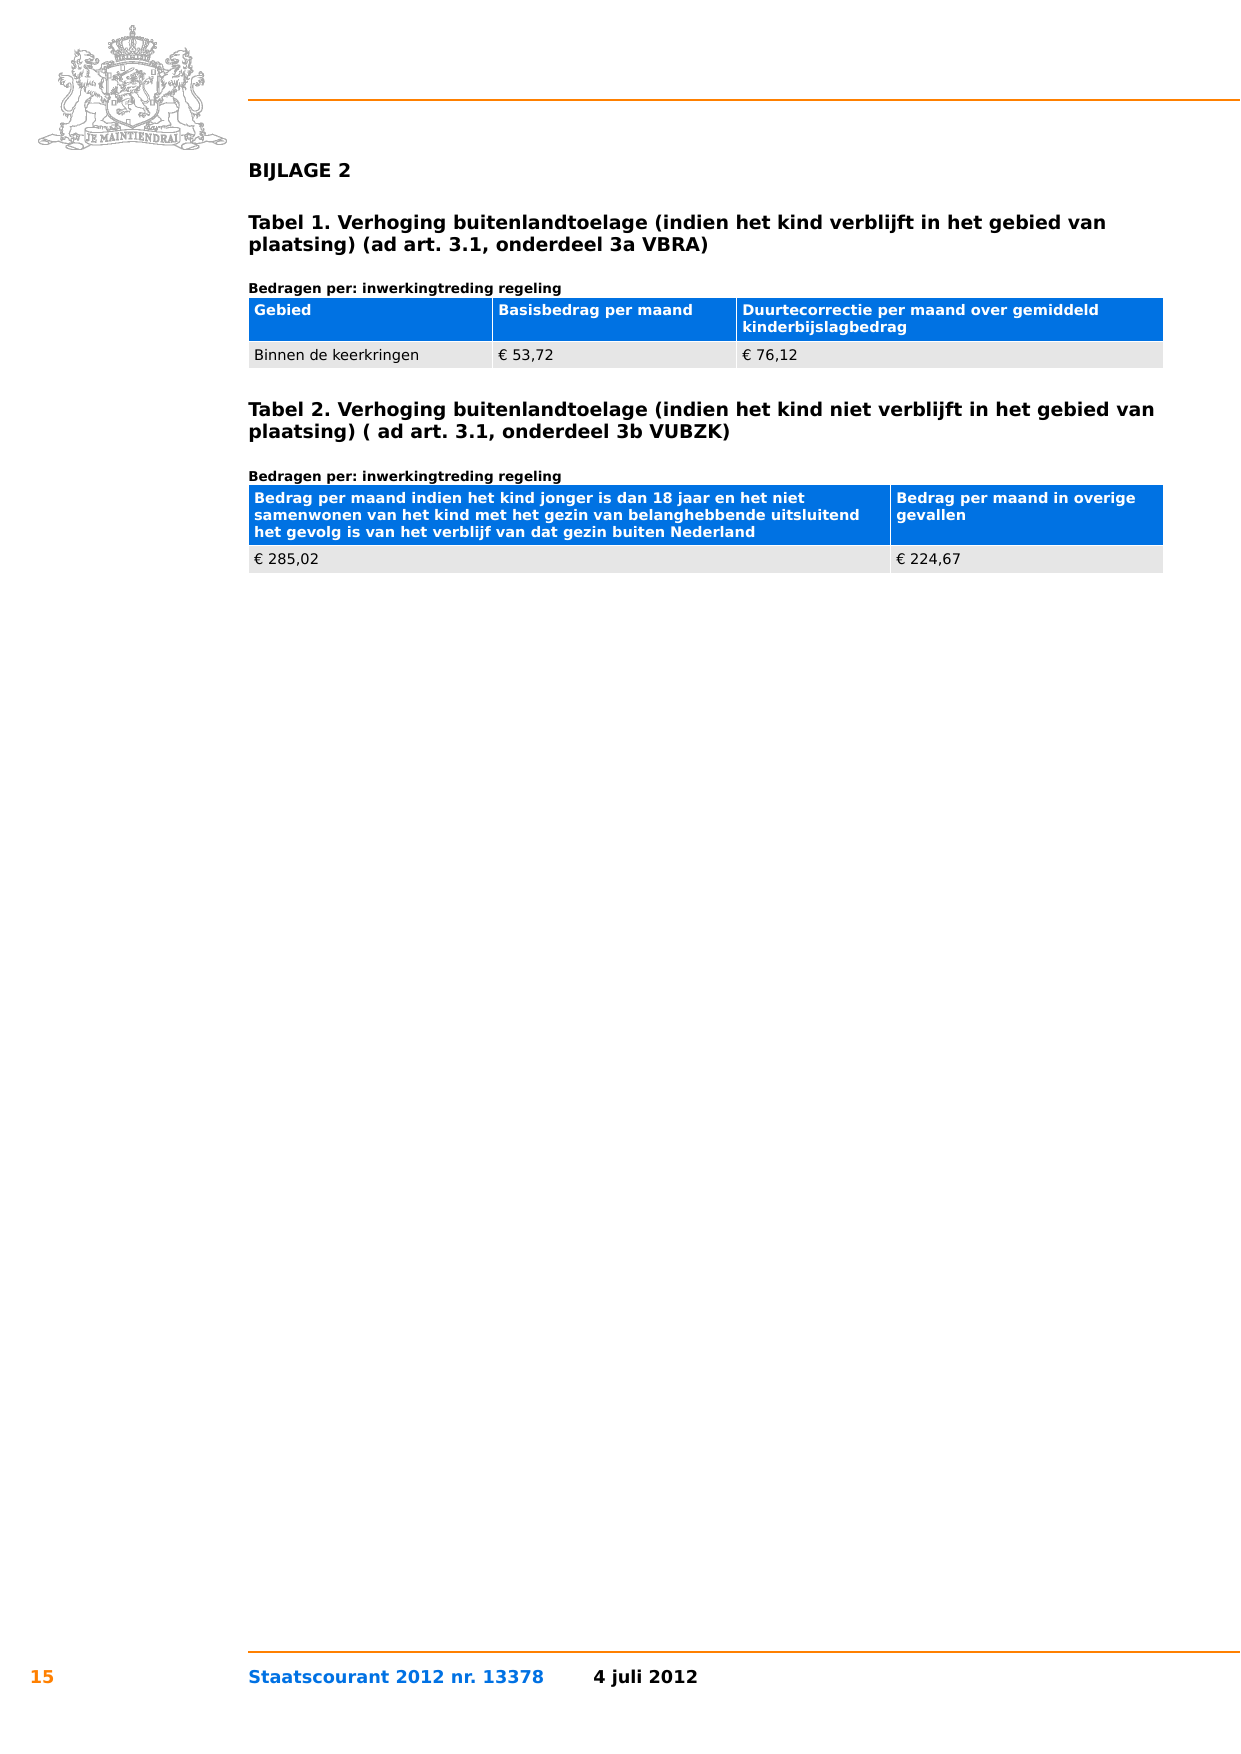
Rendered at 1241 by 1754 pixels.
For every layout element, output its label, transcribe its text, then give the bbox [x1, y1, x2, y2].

table_cell € 224,67 [891, 546, 1163, 573]
table_cell Gebied [249, 298, 492, 341]
table_cell Bedrag per maand in overige gevallen [891, 485, 1163, 545]
table_cell Basisbedrag per maand [493, 298, 736, 341]
subtitle BIJLAGE 2 [248, 160, 1163, 182]
table_header Bedragen per: inwerkingtreding regeling [248, 468, 1163, 484]
table_cell Binnen de keerkringen [249, 342, 492, 368]
subtitle Tabel 1. Verhoging buitenlandtoelage (indien het kind verblijft in het gebied van plaatsing) (ad art. 3.1, onderdeel 3a VBRA) [248, 212, 1163, 256]
picture [38, 25, 227, 150]
table_cell € 53,72 [493, 342, 736, 368]
table_cell Duurtecorrectie per maand over gemiddeld kinderbijslagbedrag [737, 298, 1163, 341]
table_header Bedragen per: inwerkingtreding regeling [248, 281, 1163, 297]
subtitle Tabel 2. Verhoging buitenlandtoelage (indien het kind niet verblijft in het gebied van plaatsing) ( ad art. 3.1, onderdeel 3b VUBZK) [248, 399, 1163, 443]
table_cell € 76,12 [737, 342, 1163, 368]
table_cell Bedrag per maand indien het kind jonger is dan 18 jaar en het niet samenwonen van het kind met het gezin van belanghebbende uitsluitend het gevolg is van het verblijf van dat gezin buiten Nederland [249, 485, 890, 545]
table_cell € 285,02 [249, 546, 890, 573]
